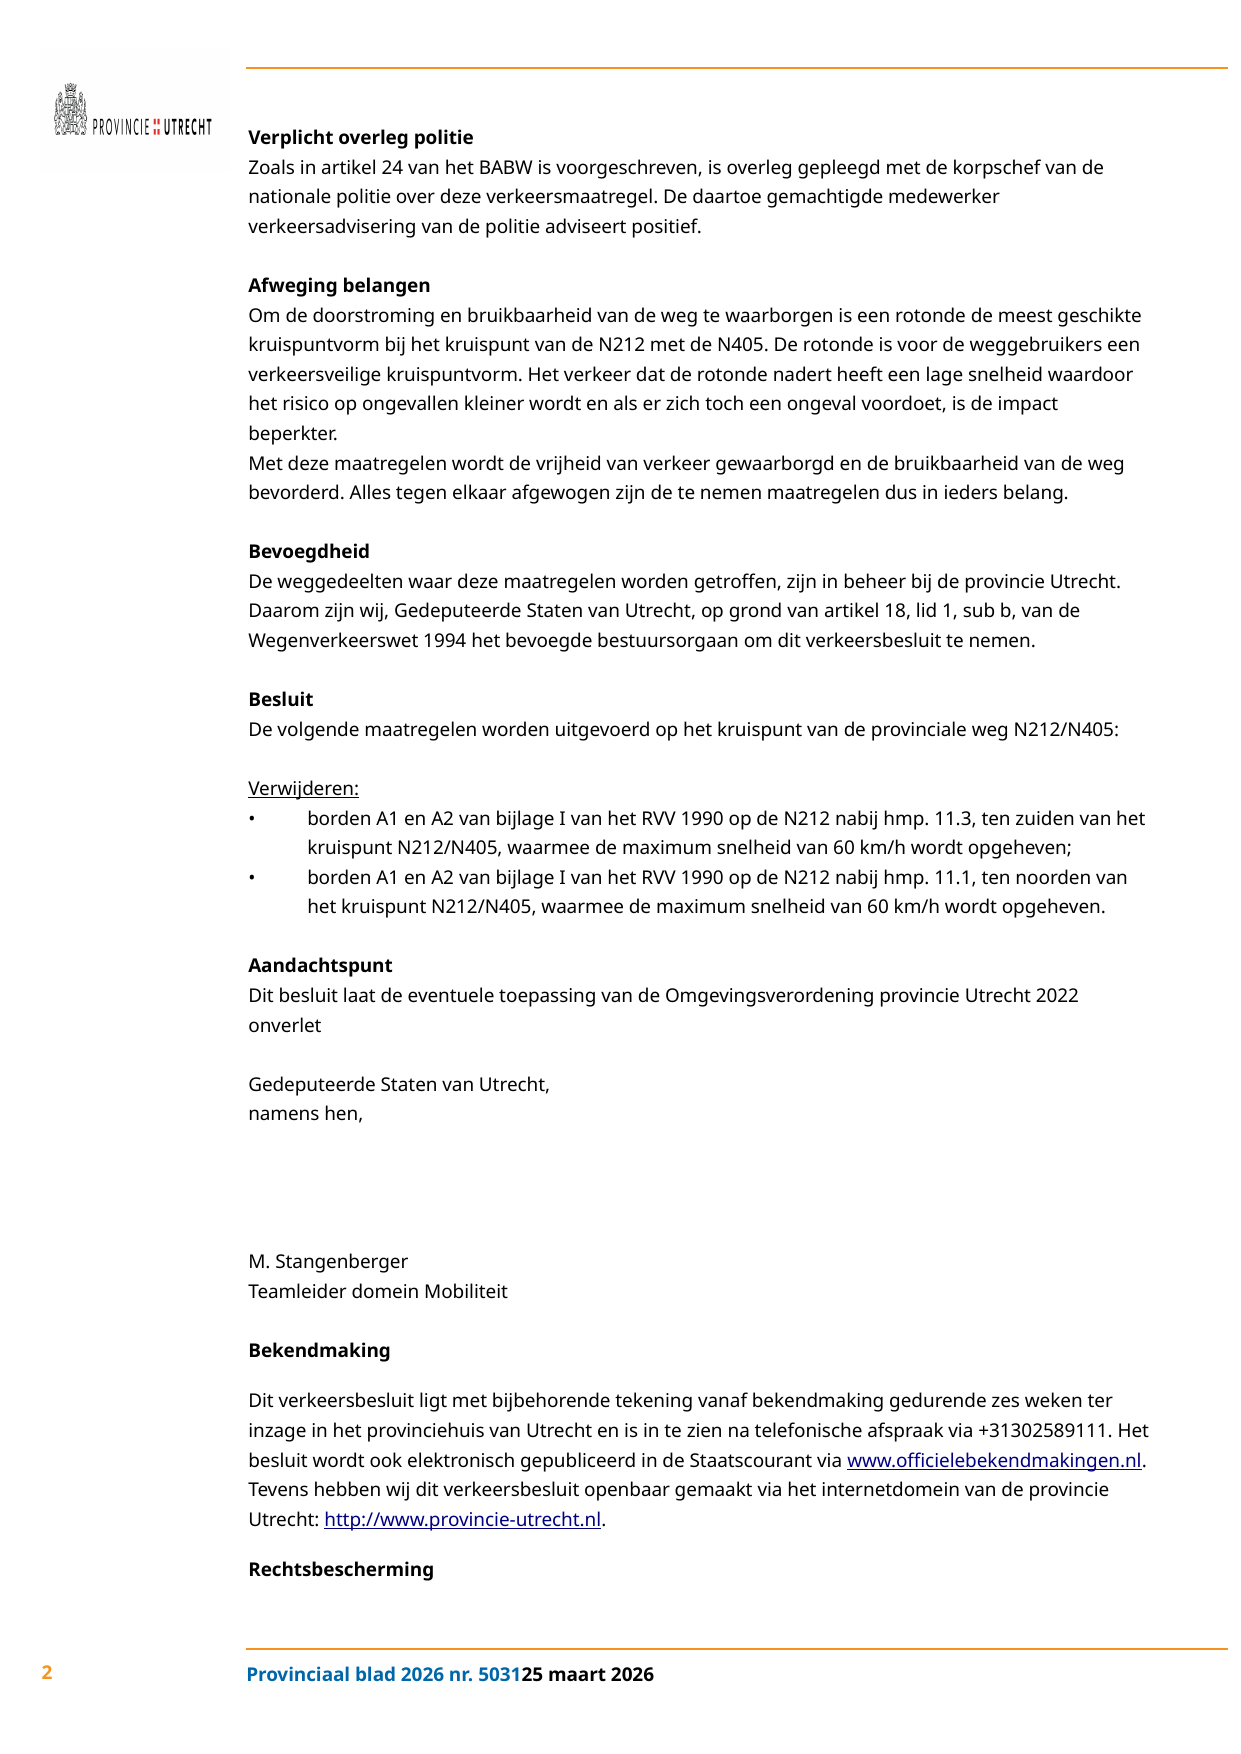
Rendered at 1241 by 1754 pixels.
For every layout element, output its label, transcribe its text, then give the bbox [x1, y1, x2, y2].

list borden A1 en A2 van bijlage I van het RVV 1990 op de N212 nabij hmp. 11.1, ten noorden van het kruispunt N212/N405, waarmee de maximum snelheid van 60 km/h wordt opgeheven. [248, 864, 1152, 919]
text Rechtsbescherming [248, 1556, 1152, 1582]
text Afweging belangen [248, 272, 1152, 298]
text M. Stangenberger [248, 1248, 1152, 1274]
text Aandachtspunt [248, 953, 1152, 978]
text De volgende maatregelen worden uitgevoerd op het kruispunt van de provinciale weg N212/N405: [248, 716, 1152, 742]
text namens hen, [248, 1101, 1152, 1126]
list borden A1 en A2 van bijlage I van het RVV 1990 op de N212 nabij hmp. 11.3, ten zuiden van het kruispunt N212/N405, waarmee de maximum snelheid van 60 km/h wordt opgeheven; [248, 805, 1152, 860]
text De weggedeelten waar deze maatregelen worden getroffen, zijn in beheer bij de provincie Utrecht. Daarom zijn wij, Gedeputeerde Staten van Utrecht, op grond van artikel 18, lid 1, sub b, van de Wegenverkeerswet 1994 het bevoegde bestuursorgaan om dit verkeersbesluit te nemen. [248, 568, 1152, 653]
text Bekendmaking [248, 1337, 1152, 1363]
text Om de doorstroming en bruikbaarheid van de weg te waarborgen is een rotonde de meest geschikte kruispuntvorm bij het kruispunt van de N212 met de N405. De rotonde is voor de weggebruikers een verkeersveilige kruispuntvorm. Het verkeer dat de rotonde nadert heeft een lage snelheid waardoor het risico op ongevallen kleiner wordt en als er zich toch een ongeval voordoet, is de impact beperkter. [248, 302, 1152, 446]
picture [41, 47, 231, 172]
text Bevoegdheid [248, 538, 1152, 564]
text Besluit [248, 686, 1152, 712]
text Zoals in artikel 24 van het BABW is voorgeschreven, is overleg gepleegd met de korpschef van de nationale politie over deze verkeersmaatregel. De daartoe gemachtigde medewerker verkeersadvisering van de politie adviseert positief. [248, 154, 1152, 239]
text Met deze maatregelen wordt de vrijheid van verkeer gewaarborgd en de bruikbaarheid van de weg bevorderd. Alles tegen elkaar afgewogen zijn de te nemen maatregelen dus in ieders belang. [248, 450, 1152, 505]
text Dit besluit laat de eventuele toepassing van de Omgevingsverordening provincie Utrecht 2022 onverlet [248, 982, 1152, 1038]
text Gedeputeerde Staten van Utrecht, [248, 1071, 1152, 1097]
text Teamleider domein Mobiliteit [248, 1278, 1152, 1304]
text Dit verkeersbesluit ligt met bijbehorende tekening vanaf bekendmaking gedurende zes weken ter inzage in het provinciehuis van Utrecht en is in te zien na telefonische afspraak via +31302589111. Het besluit wordt ook elektronisch gepubliceerd in de Staatscourant via www.officielebekendmakingen.nl. Tevens hebben wij dit verkeersbesluit openbaar gemaakt via het internetdomein van de provincie Utrecht: http://www.provincie-utrecht.nl. [248, 1388, 1152, 1532]
text Verwijderen: [248, 775, 1152, 801]
text Verplicht overleg politie [248, 124, 1152, 150]
